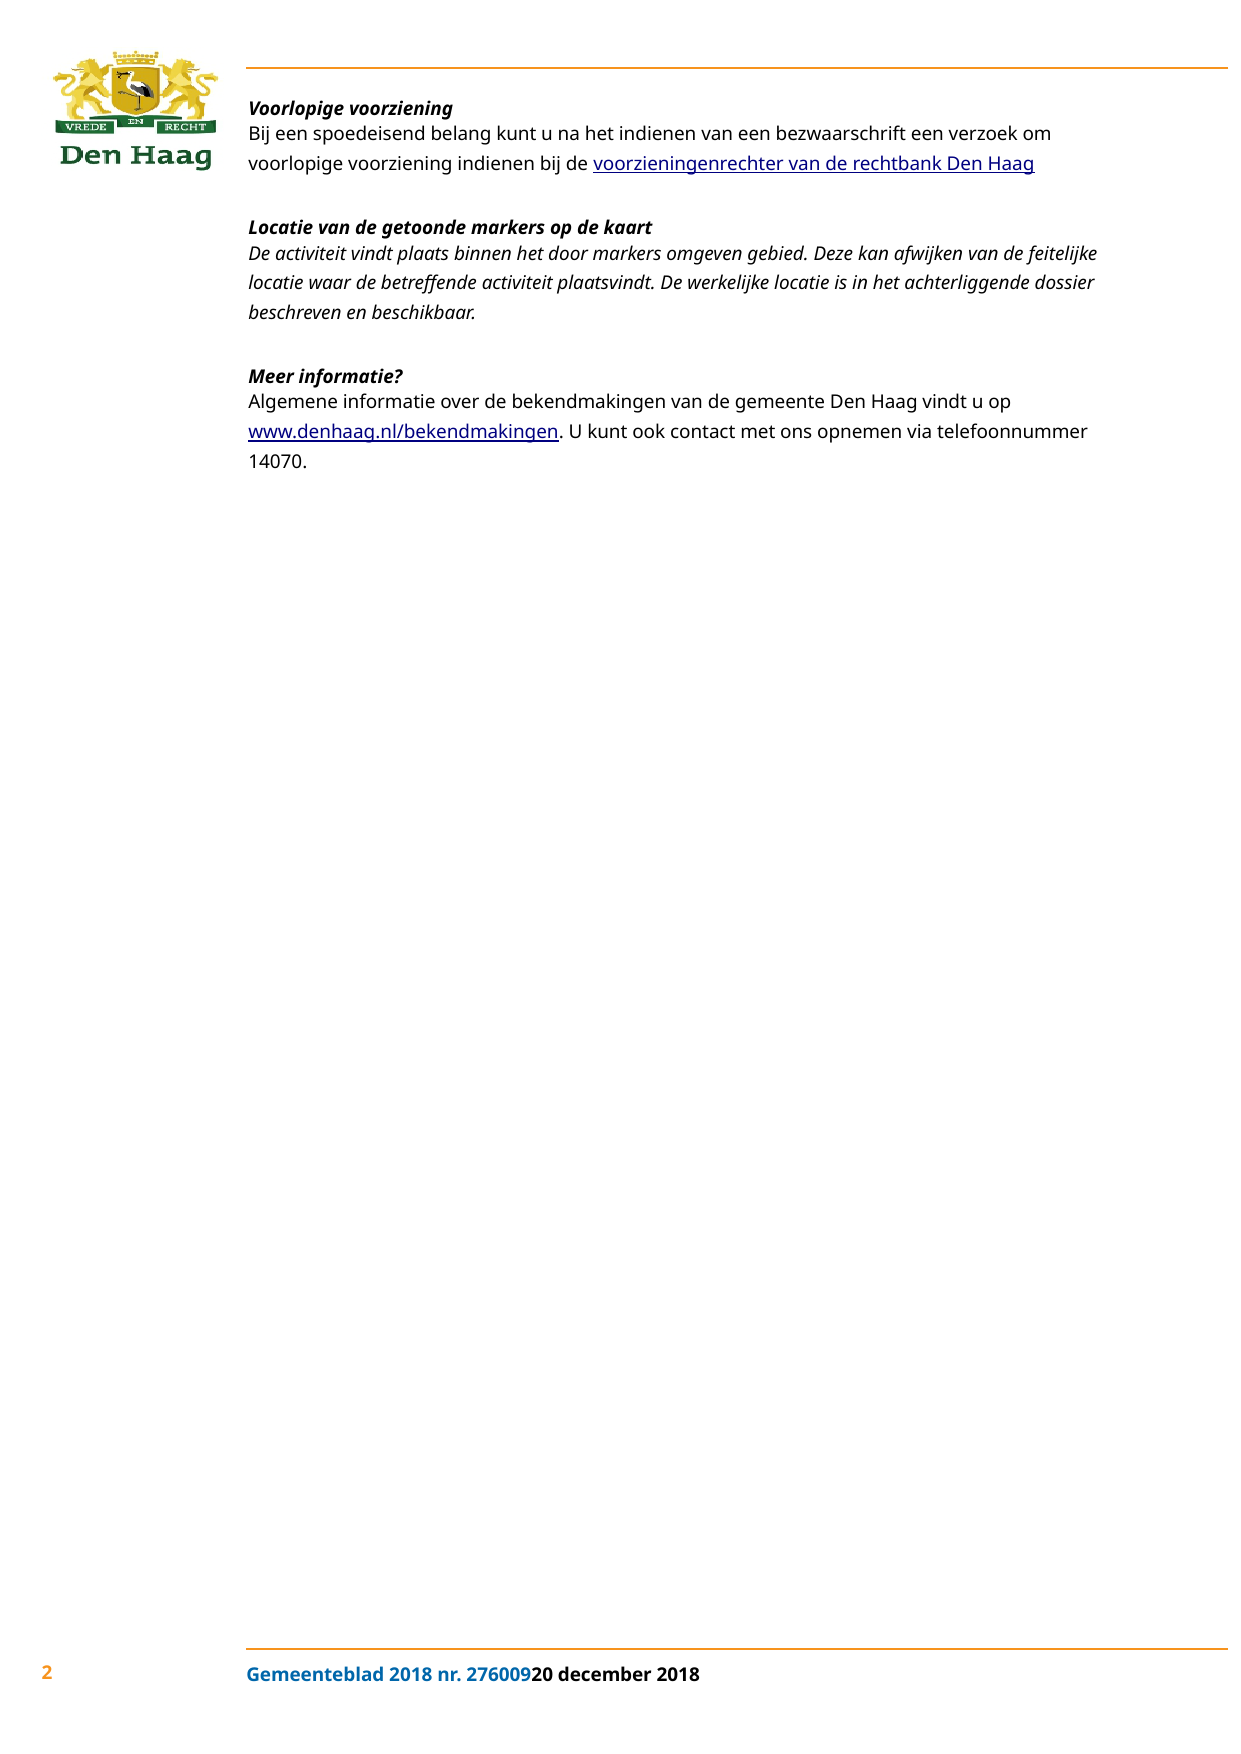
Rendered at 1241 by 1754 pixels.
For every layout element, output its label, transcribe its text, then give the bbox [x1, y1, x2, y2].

text Bij een spoedeisend belang kunt u na het indienen van een bezwaarschrift een verzoek om voorlopige voorziening indienen bij de voorzieningenrechter van de rechtbank Den Haag [248, 121, 1152, 176]
text Meer informatie? [248, 363, 1152, 389]
text Locatie van de getoonde markers op de kaart [248, 214, 1152, 240]
picture [41, 47, 231, 172]
text Algemene informatie over de bekendmakingen van de gemeente Den Haag vindt u op www.denhaag.nl/bekendmakingen. U kunt ook contact met ons opnemen via telefoonnummer 14070. [248, 389, 1152, 473]
text De activiteit vindt plaats binnen het door markers omgeven gebied. Deze kan afwijken van de feitelijke locatie waar de betreffende activiteit plaatsvindt. De werkelijke locatie is in het achterliggende dossier beschreven en beschikbaar. [248, 240, 1152, 325]
text Voorlopige voorziening [248, 95, 1152, 121]
